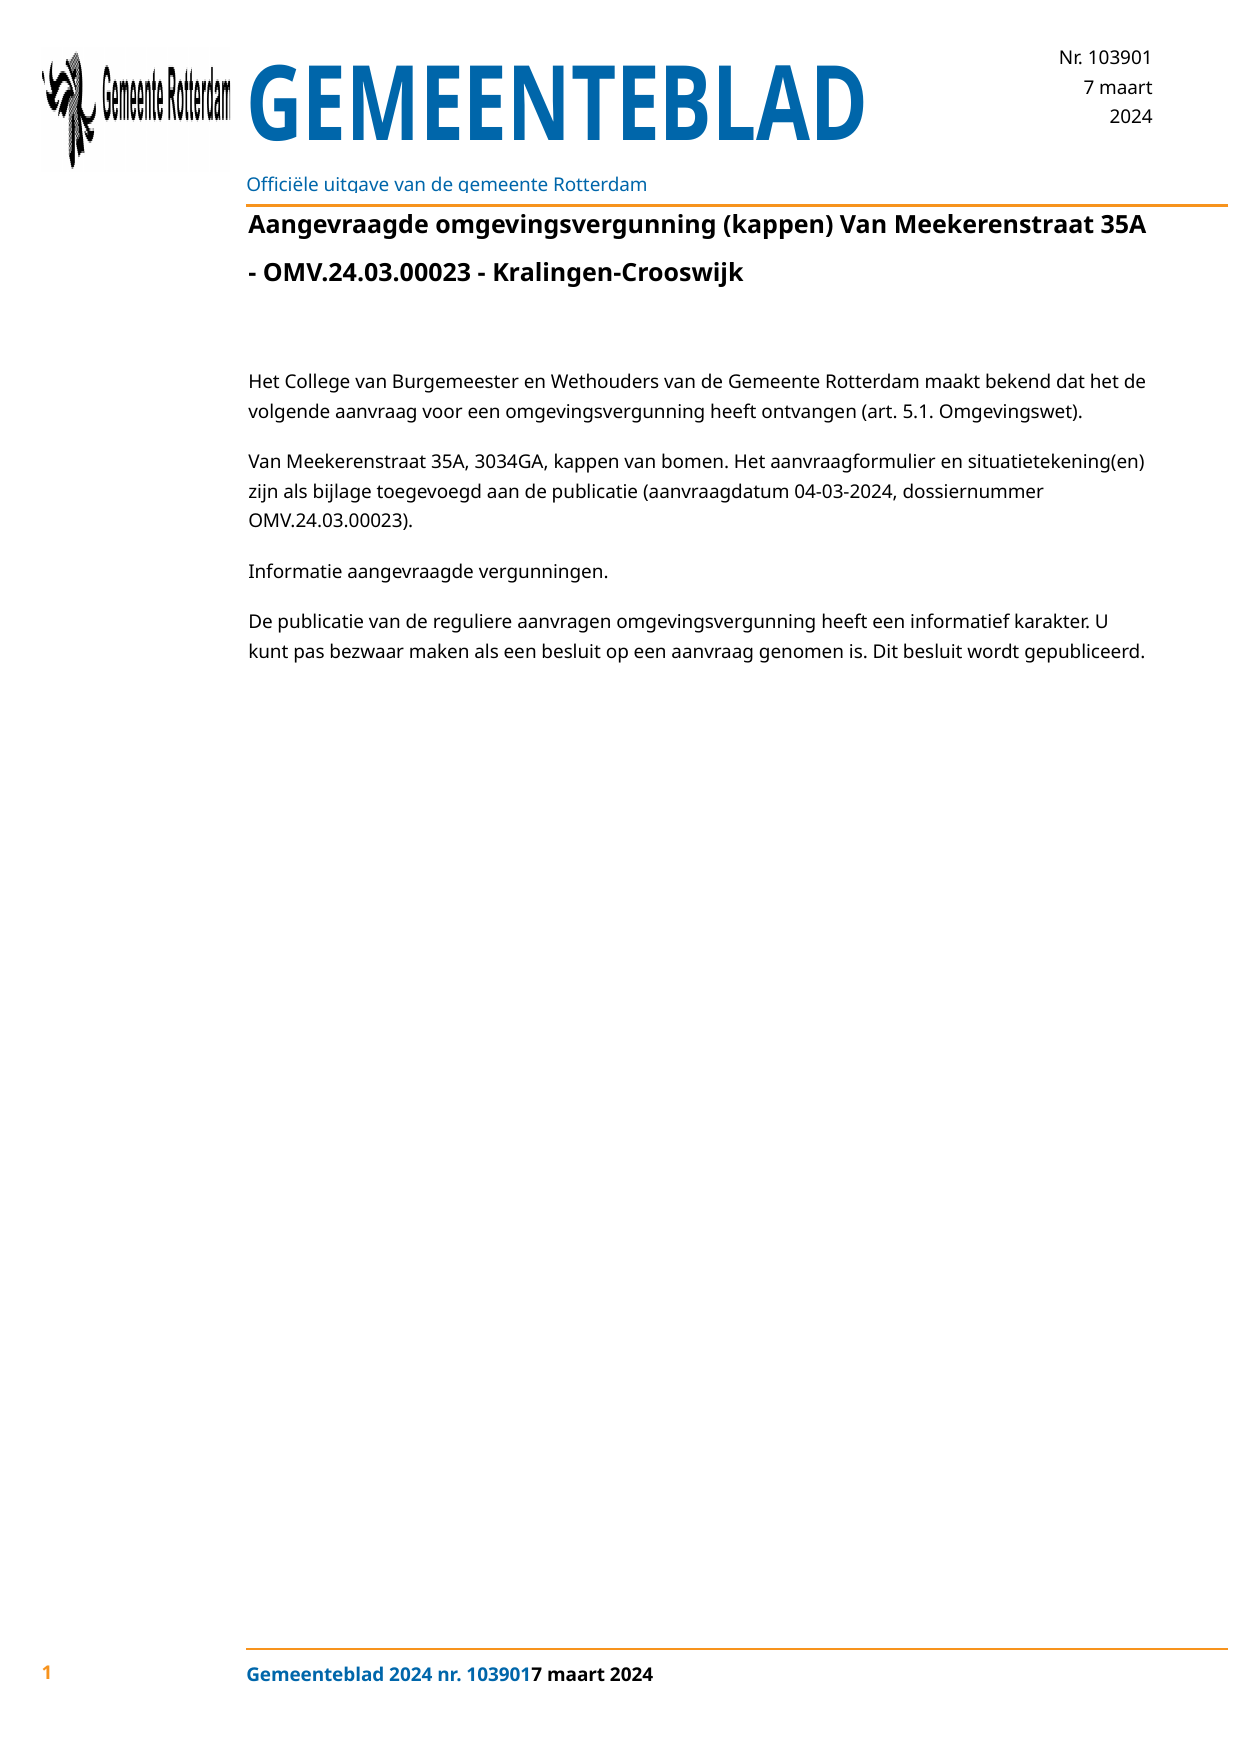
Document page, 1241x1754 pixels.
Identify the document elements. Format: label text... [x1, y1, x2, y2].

text Van Meekerenstraat 35A, 3034GA, kappen van bomen. Het aanvraagformulier en situatietekening(en) zijn als bijlage toegevoegd aan de publicatie (aanvraagdatum 04-03-2024, dossiernummer OMV.24.03.00023). [248, 448, 1152, 533]
text De publicatie van de reguliere aanvragen omgevingsvergunning heeft een informatief karakter. U kunt pas bezwaar maken als een besluit op een aanvraag genomen is. Dit besluit wordt gepubliceerd. [248, 608, 1152, 664]
picture [41, 47, 231, 172]
text Het College van Burgemeester en Wethouders van de Gemeente Rotterdam maakt bekend dat het de volgende aanvraag voor een omgevingsvergunning heeft ontvangen (art. 5.1. Omgevingswet). [248, 368, 1152, 424]
text Informatie aangevraagde vergunningen. [248, 558, 1152, 584]
text Aangevraagde omgevingsvergunning (kappen) Van Meekerenstraat 35A - OMV.24.03.00023 - Kralingen-Crooswijk [248, 207, 1152, 288]
